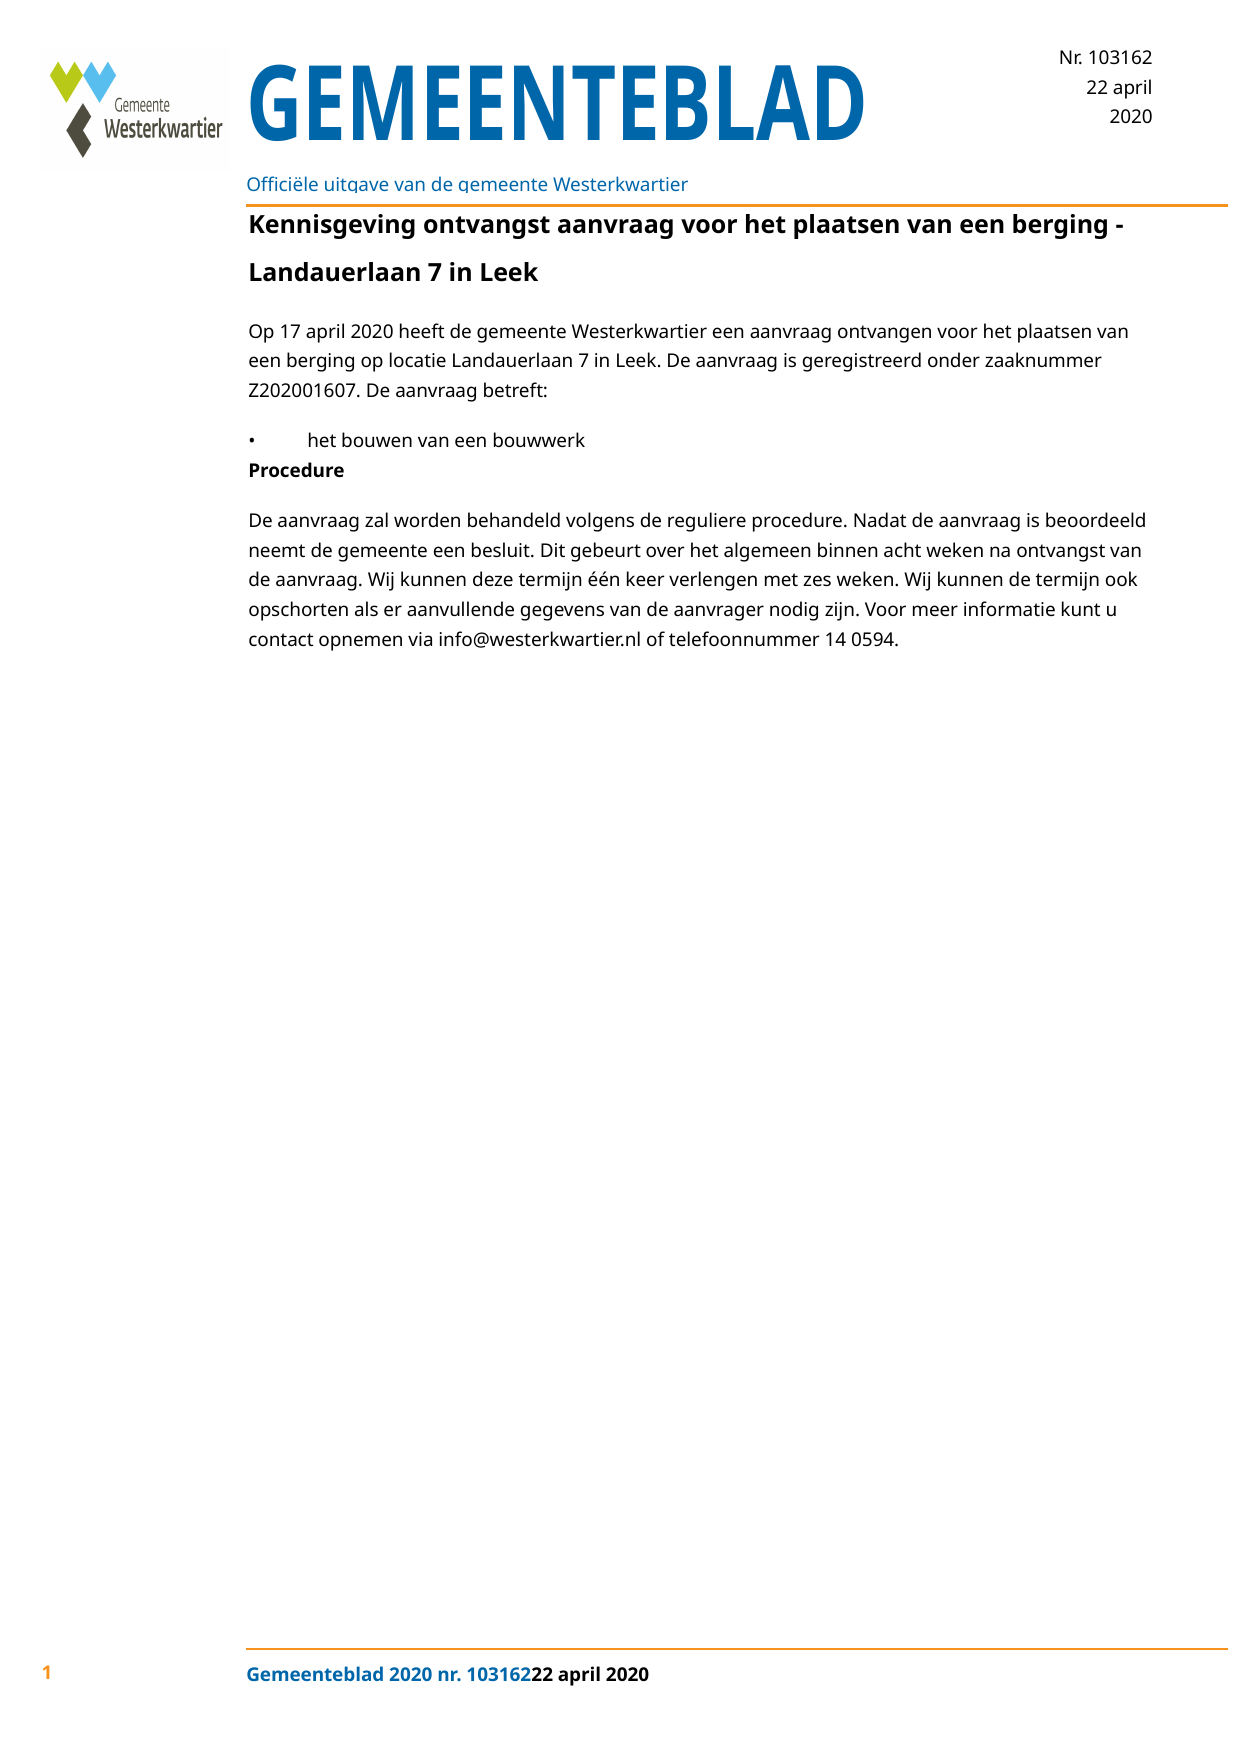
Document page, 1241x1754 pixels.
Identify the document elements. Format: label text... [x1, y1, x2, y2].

text Op 17 april 2020 heeft de gemeente Westerkwartier een aanvraag ontvangen voor het plaatsen van een berging op locatie Landauerlaan 7 in Leek. De aanvraag is geregistreerd onder zaaknummer Z202001607. De aanvraag betreft: [248, 318, 1152, 403]
text Kennisgeving ontvangst aanvraag voor het plaatsen van een berging - Landauerlaan 7 in Leek [248, 207, 1152, 288]
text Procedure [248, 457, 1152, 483]
picture [41, 47, 231, 172]
list het bouwen van een bouwwerk [248, 427, 1152, 453]
text De aanvraag zal worden behandeld volgens de reguliere procedure. Nadat de aanvraag is beoordeeld neemt de gemeente een besluit. Dit gebeurt over het algemeen binnen acht weken na ontvangst van de aanvraag. Wij kunnen deze termijn één keer verlengen met zes weken. Wij kunnen de termijn ook opschorten als er aanvullende gegevens van de aanvrager nodig zijn. Voor meer informatie kunt u contact opnemen via info@westerkwartier.nl of telefoonnummer 14 0594. [248, 507, 1152, 652]
